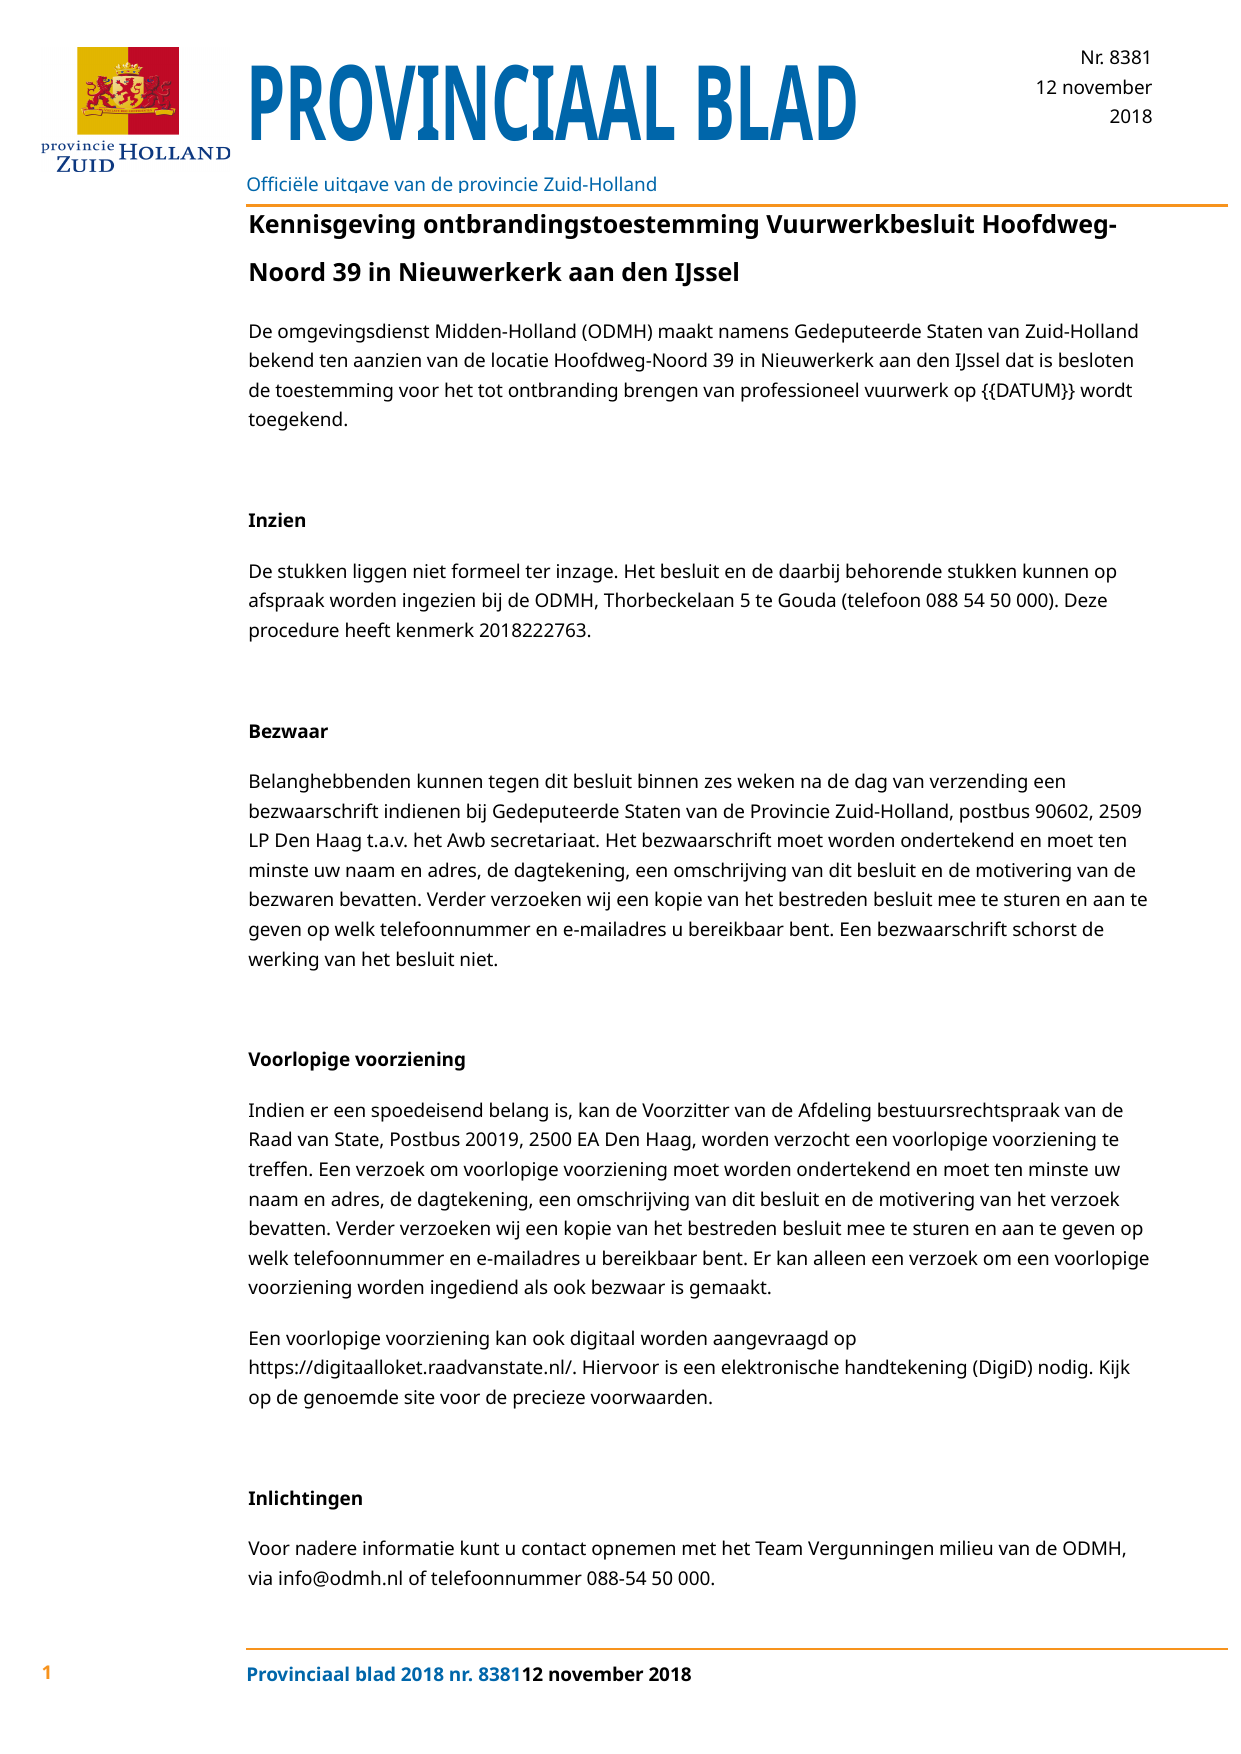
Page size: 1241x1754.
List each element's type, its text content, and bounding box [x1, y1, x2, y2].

text Inlichtingen [248, 1485, 1152, 1511]
text Bezwaar [248, 718, 1152, 744]
text Inzien [248, 507, 1152, 533]
text Een voorlopige voorziening kan ook digitaal worden aangevraagd op https://digitaalloket.raadvanstate.nl/. Hiervoor is een elektronische handtekening (DigiD) nodig. Kijk op de genoemde site voor de precieze voorwaarden. [248, 1325, 1152, 1410]
text Voorlopige voorziening [248, 1047, 1152, 1072]
text Belanghebbenden kunnen tegen dit besluit binnen zes weken na de dag van verzending een bezwaarschrift indienen bij Gedeputeerde Staten van de Provincie Zuid-Holland, postbus 90602, 2509 LP Den Haag t.a.v. het Awb secretariaat. Het bezwaarschrift moet worden ondertekend en moet ten minste uw naam en adres, de dagtekening, een omschrijving van dit besluit en de motivering van de bezwaren bevatten. Verder verzoeken wij een kopie van het bestreden besluit mee te sturen en aan te geven op welk telefoonnummer en e-mailadres u bereikbaar bent. Een bezwaarschrift schorst de werking van het besluit niet. [248, 768, 1152, 972]
text De omgevingsdienst Midden-Holland (ODMH) maakt namens Gedeputeerde Staten van Zuid-Holland bekend ten aanzien van de locatie Hoofdweg-Noord 39 in Nieuwerkerk aan den IJssel dat is besloten de toestemming voor het tot ontbranding brengen van professioneel vuurwerk op {{DATUM}} wordt toegekend. [248, 318, 1152, 432]
text Voor nadere informatie kunt u contact opnemen met het Team Vergunningen milieu van de ODMH, via info@odmh.nl of telefoonnummer 088-54 50 000. [248, 1535, 1152, 1591]
picture [41, 47, 231, 172]
text De stukken liggen niet formeel ter inzage. Het besluit en de daarbij behorende stukken kunnen op afspraak worden ingezien bij de ODMH, Thorbeckelaan 5 te Gouda (telefoon 088 54 50 000). Deze procedure heeft kenmerk 2018222763. [248, 558, 1152, 643]
text Kennisgeving ontbrandingstoestemming Vuurwerkbesluit Hoofdweg-Noord 39 in Nieuwerkerk aan den IJssel [248, 207, 1152, 288]
text Indien er een spoedeisend belang is, kan de Voorzitter van de Afdeling bestuursrechtspraak van de Raad van State, Postbus 20019, 2500 EA Den Haag, worden verzocht een voorlopige voorziening te treffen. Een verzoek om voorlopige voorziening moet worden ondertekend en moet ten minste uw naam en adres, de dagtekening, een omschrijving van dit besluit en de motivering van het verzoek bevatten. Verder verzoeken wij een kopie van het bestreden besluit mee te sturen en aan te geven op welk telefoonnummer en e-mailadres u bereikbaar bent. Er kan alleen een verzoek om een voorlopige voorziening worden ingediend als ook bezwaar is gemaakt. [248, 1097, 1152, 1300]
